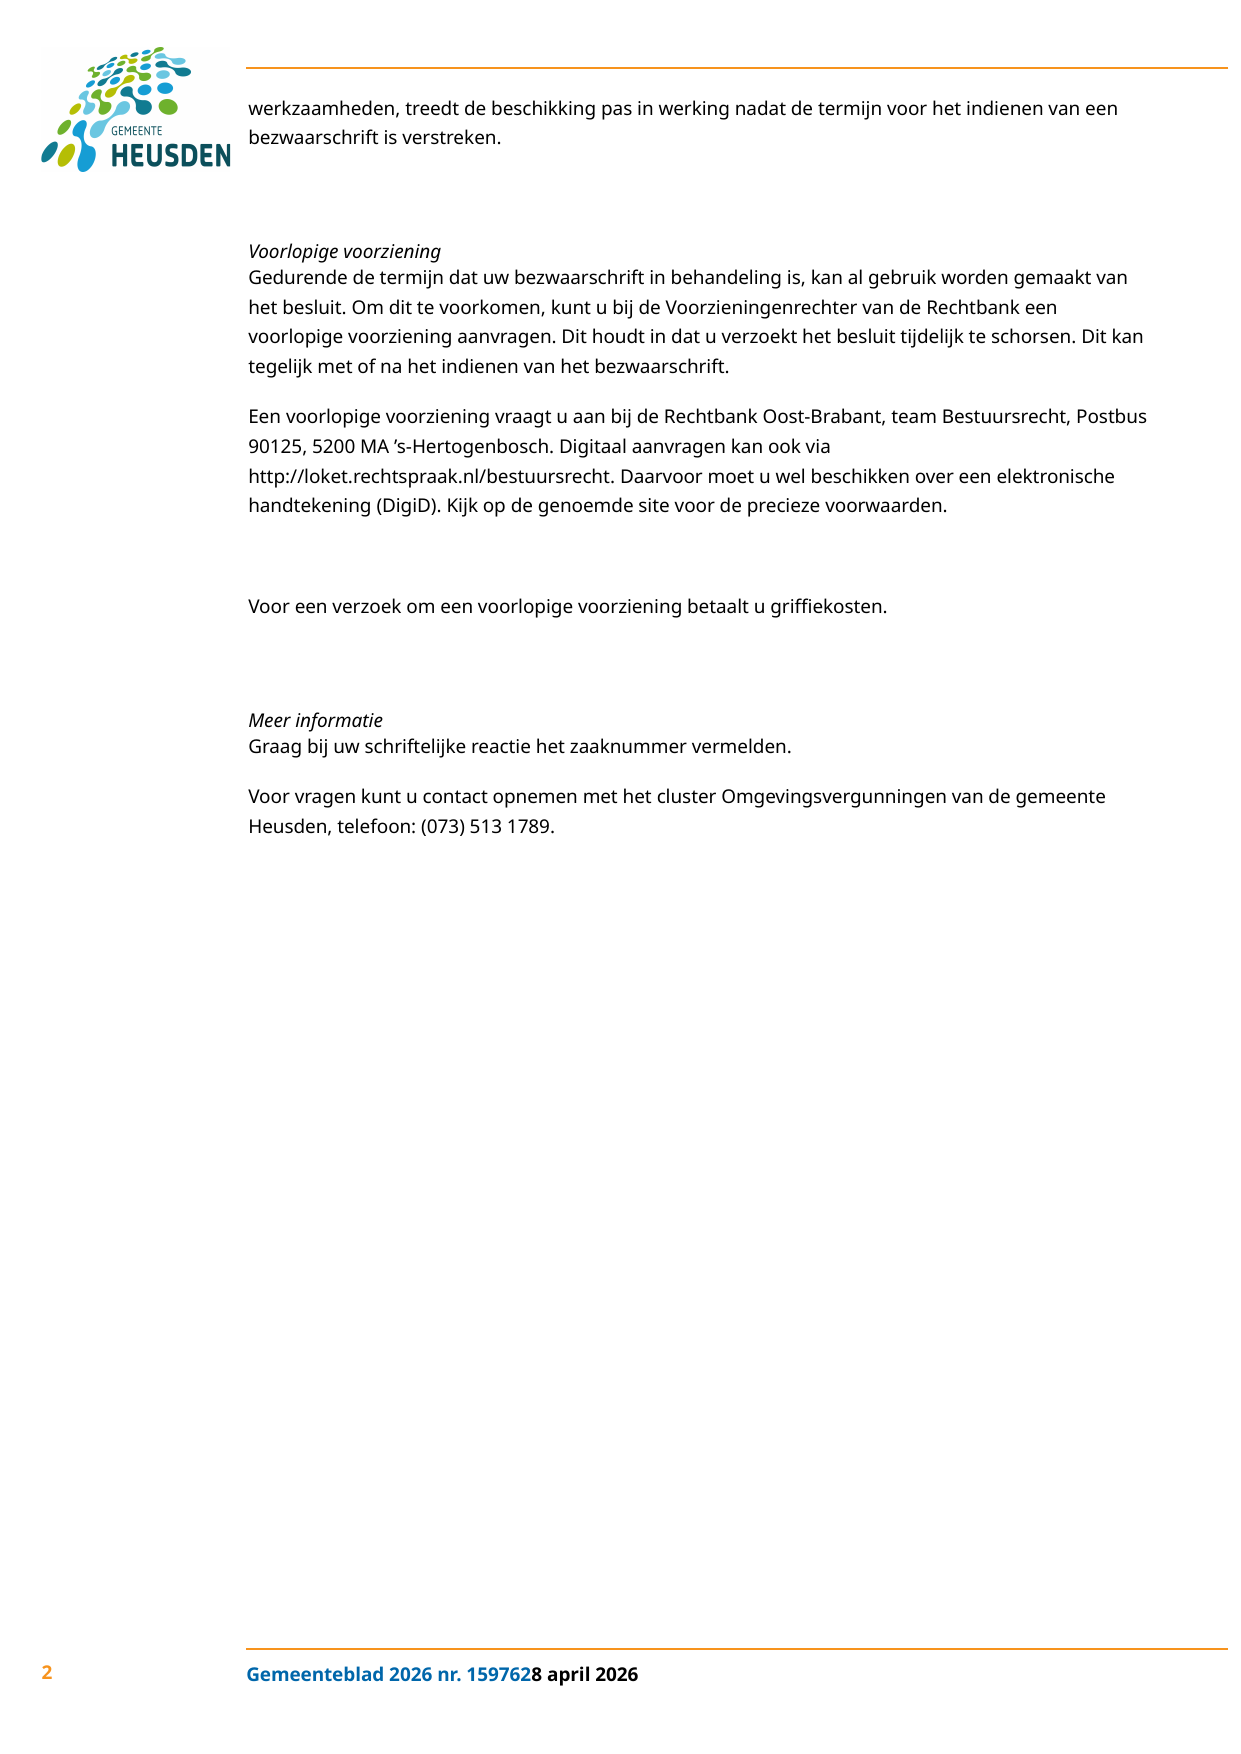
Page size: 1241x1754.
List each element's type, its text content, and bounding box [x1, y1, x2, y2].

picture [41, 47, 231, 172]
text Meer informatie [248, 708, 1152, 733]
text Gedurende de termijn dat uw bezwaarschrift in behandeling is, kan al gebruik worden gemaakt van het besluit. Om dit te voorkomen, kunt u bij de Voorzieningenrechter van de Rechtbank een voorlopige voorziening aanvragen. Dit houdt in dat u verzoekt het besluit tijdelijk te schorsen. Dit kan tegelijk met of na het indienen van het bezwaarschrift. [248, 264, 1152, 379]
text Graag bij uw schriftelijke reactie het zaaknummer vermelden. [248, 733, 1152, 759]
text Voorlopige voorziening [248, 239, 1152, 264]
text Voor vragen kunt u contact opnemen met het cluster Omgevingsvergunningen van de gemeente Heusden, telefoon: (073) 513 1789. [248, 784, 1152, 839]
text Een voorlopige voorziening vraagt u aan bij de Rechtbank Oost-Brabant, team Bestuursrecht, Postbus 90125, 5200 MA ’s-Hertogenbosch. Digitaal aanvragen kan ook via http://loket.rechtspraak.nl/bestuursrecht. Daarvoor moet u wel beschikken over een elektronische handtekening (DigiD). Kijk op de genoemde site voor de precieze voorwaarden. [248, 404, 1152, 518]
text Voor een verzoek om een voorlopige voorziening betaalt u griffiekosten. [248, 593, 1152, 619]
text werkzaamheden, treedt de beschikking pas in werking nadat de termijn voor het indienen van een bezwaarschrift is verstreken. [248, 95, 1152, 150]
